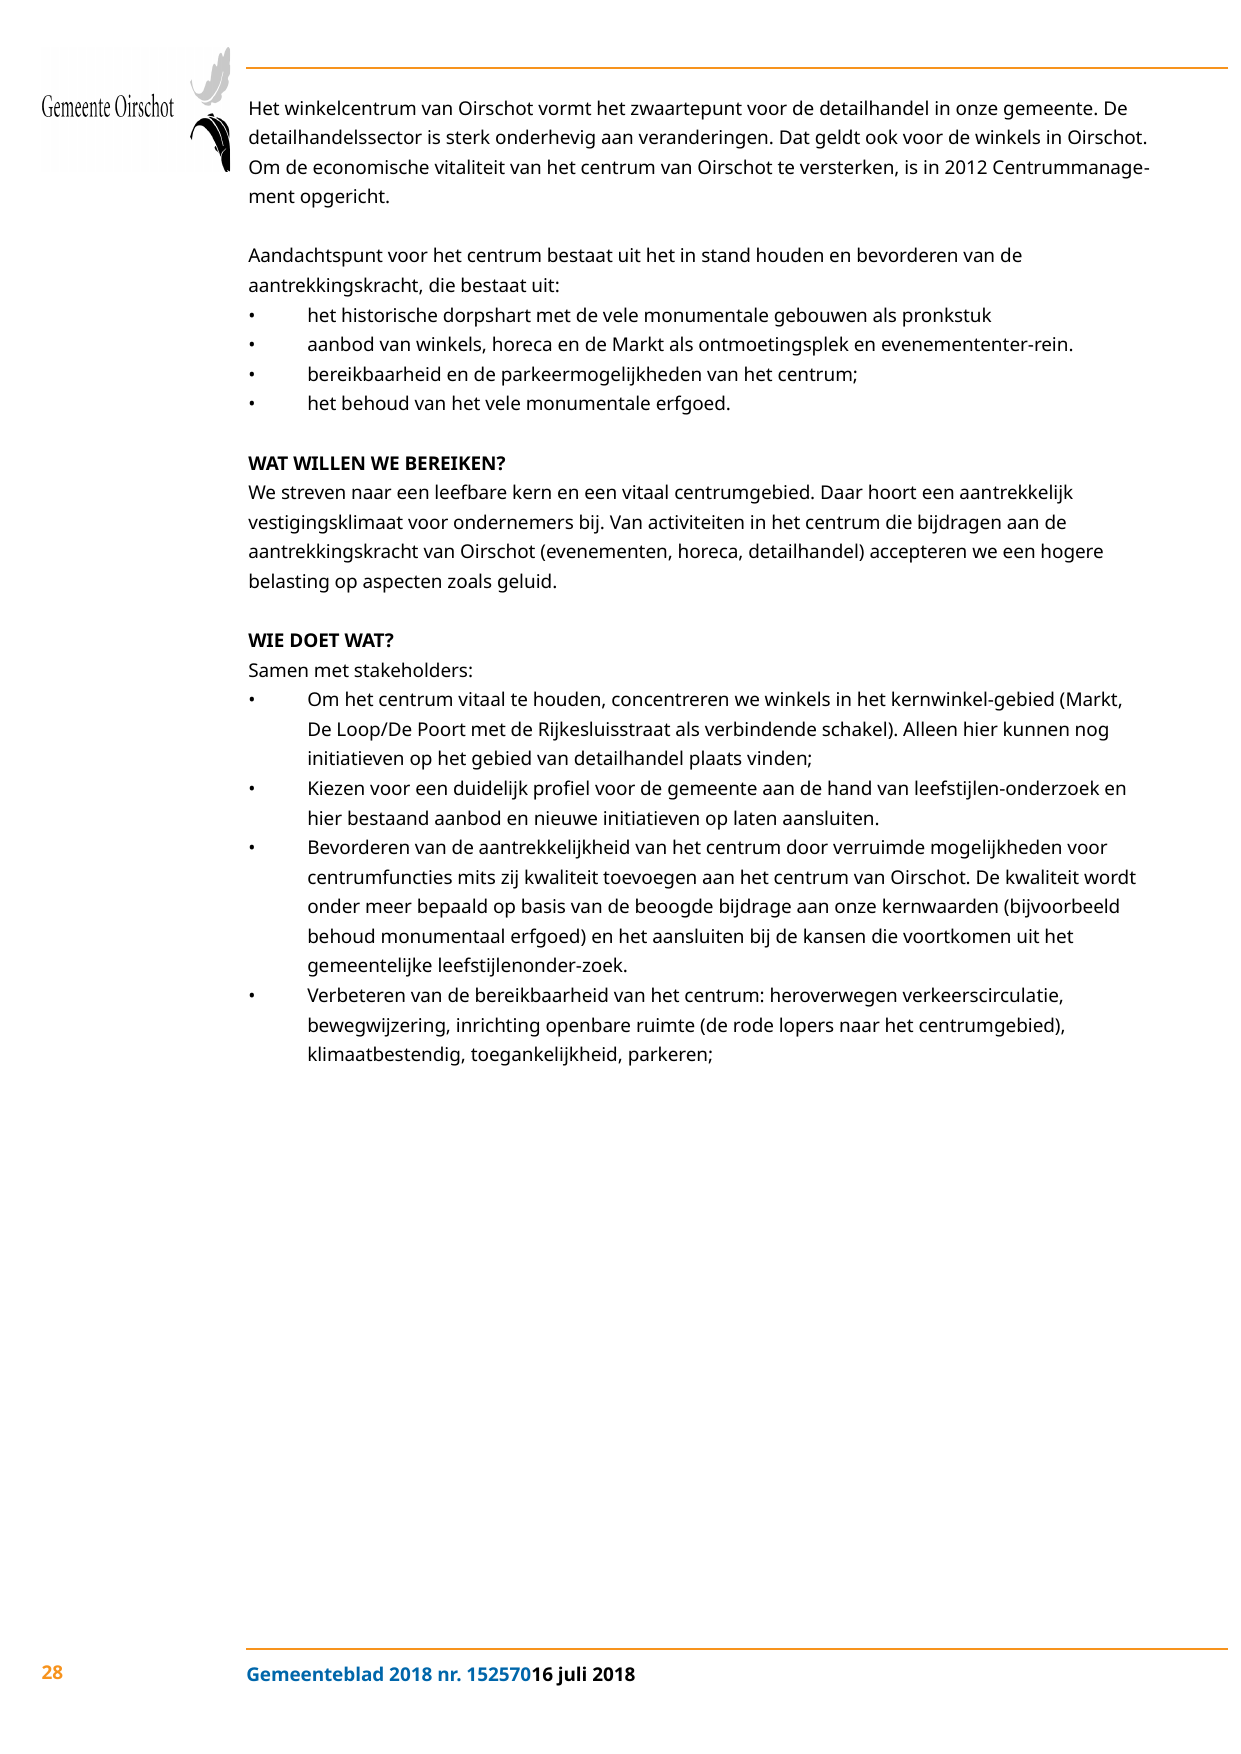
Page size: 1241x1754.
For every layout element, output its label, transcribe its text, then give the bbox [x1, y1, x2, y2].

list Om het centrum vitaal te houden, con­centreren we winkels in het kernwinkel-gebied (Markt, De Loop/De Poort met de Rijkesluisstraat als verbindende schakel). Alleen hier kunnen nog initiatieven op het gebied van detailhandel plaats vin­den; [248, 686, 1152, 771]
text Aandachtspunt voor het centrum bestaat uit het in stand houden en bevorderen van de aantrekkingskracht, die bestaat uit: [248, 243, 1152, 298]
text We streven naar een leefbare kern en een vitaal centrumgebied. Daar hoort een aan­trekkelijk vestigingsklimaat voor onderne­mers bij. Van activiteiten in het centrum die bijdragen aan de aantrekkingskracht van Oirschot (evenementen, horeca, detailhan­del) accepteren we een hogere belasting op aspecten zoals geluid. [248, 479, 1152, 594]
list het behoud van het vele monumentale erfgoed. [248, 391, 1152, 416]
text WAT WILLEN WE BEREIKEN? [248, 450, 1152, 476]
list Bevorderen van de aantrekkelijkheid van het centrum door verruimde moge­lijkheden voor centrumfuncties mits zij kwaliteit toevoegen aan het centrum van Oirschot. De kwaliteit wordt onder meer bepaald op basis van de beoogde bijdra­ge aan onze kernwaarden (bijvoorbeeld behoud monumentaal erfgoed) en het aansluiten bij de kansen die voortkomen uit het gemeentelijke leefstijlenonder-zoek. [248, 834, 1152, 978]
text Samen met stakeholders: [248, 657, 1152, 683]
list Kiezen voor een duidelijk profiel voor de gemeente aan de hand van leefstijlen-onderzoek en hier bestaand aanbod en nieuwe initiatieven op laten aansluiten. [248, 775, 1152, 831]
list het historische dorpshart met de vele mo­numentale gebouwen als pronkstuk [248, 302, 1152, 328]
list aanbod van winkels, horeca en de Markt als ontmoetingsplek en evenemententer-rein. [248, 331, 1152, 357]
list Verbeteren van de bereikbaarheid van het centrum: heroverwegen verkeerscircula­tie, bewegwijzering, inrichting openbare ruimte (de rode lopers naar het centrum­gebied), klimaatbestendig, toegankelijk­heid, parkeren; [248, 982, 1152, 1067]
list bereikbaarheid en de parkeermogelijkhe­den van het centrum; [248, 361, 1152, 387]
text WIE DOET WAT? [248, 627, 1152, 653]
picture [41, 47, 231, 172]
text Het winkelcentrum van Oirschot vormt het zwaartepunt voor de detailhandel in onze gemeente. De detailhandelssector is sterk onderhevig aan veranderingen. Dat geldt ook voor de winkels in Oirschot. Om de economi­sche vitaliteit van het centrum van Oirschot te versterken, is in 2012 Centrummanage­ment opgericht. [248, 95, 1152, 209]
